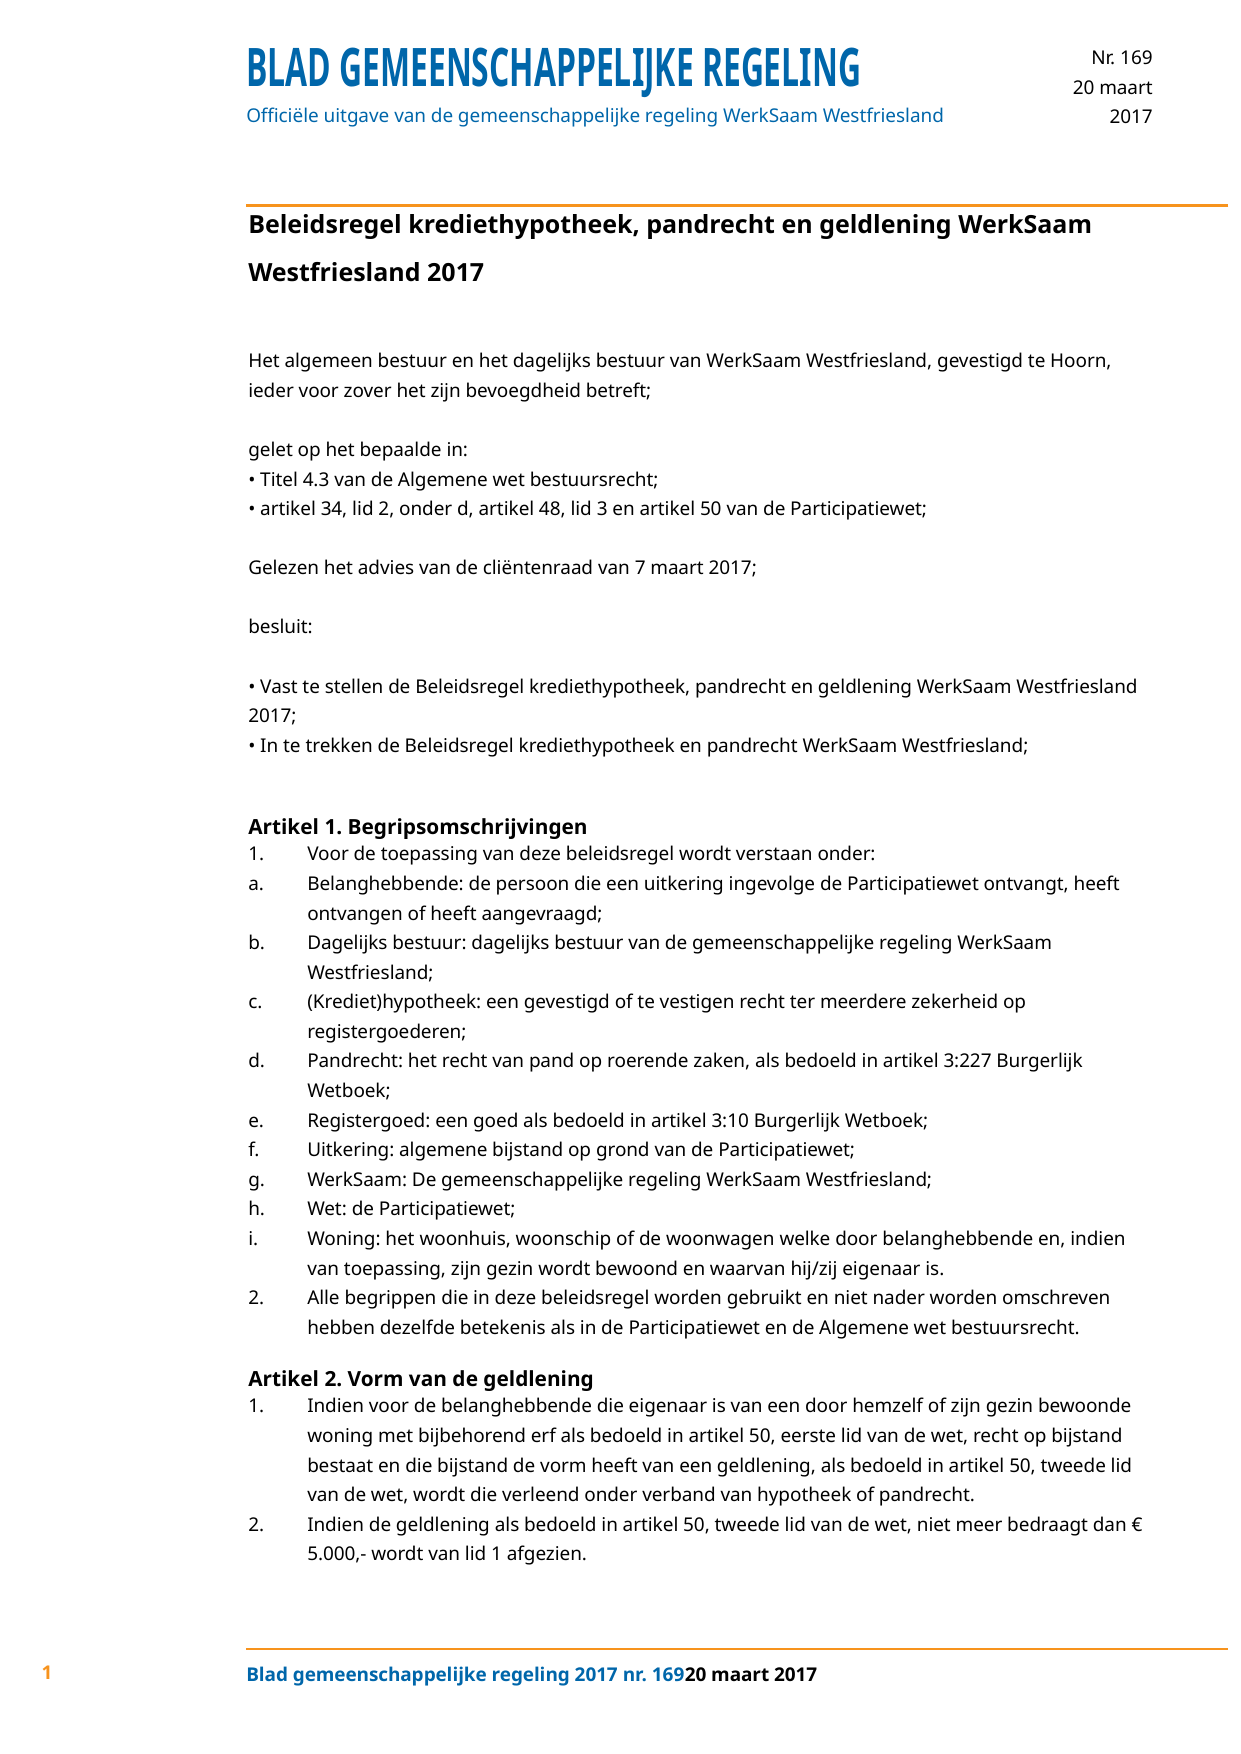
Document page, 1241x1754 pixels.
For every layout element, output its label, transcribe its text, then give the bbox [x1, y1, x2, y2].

list Registergoed: een goed als bedoeld in artikel 3:10 Burgerlijk Wetboek; [248, 1107, 1152, 1132]
list Alle begrippen die in deze beleidsregel worden gebruikt en niet nader worden omschreven hebben dezelfde betekenis als in de Participatiewet en de Algemene wet bestuursrecht. [248, 1284, 1152, 1339]
list WerkSaam: De gemeenschappelijke regeling WerkSaam Westfriesland; [248, 1166, 1152, 1192]
text Artikel 2. Vorm van de geldlening [248, 1364, 1152, 1393]
text • Titel 4.3 van de Algemene wet bestuursrecht; [248, 466, 1152, 492]
list (Krediet)hypotheek: een gevestigd of te vestigen recht ter meerdere zekerheid op registergoederen; [248, 988, 1152, 1044]
list Wet: de Participatiewet; [248, 1196, 1152, 1221]
list Woning: het woonhuis, woonschip of de woonwagen welke door belanghebbende en, indien van toepassing, zijn gezin wordt bewoond en waarvan hij/zij eigenaar is. [248, 1225, 1152, 1280]
picture [41, 47, 231, 172]
text • In te trekken de Beleidsregel krediethypotheek en pandrecht WerkSaam Westfriesland; [248, 732, 1152, 758]
text Het algemeen bestuur en het dagelijks bestuur van WerkSaam Westfriesland, gevestigd te Hoorn, ieder voor zover het zijn bevoegdheid betreft; [248, 347, 1152, 403]
list Indien voor de belanghebbende die eigenaar is van een door hemzelf of zijn gezin bewoonde woning met bijbehorend erf als bedoeld in artikel 50, eerste lid van de wet, recht op bijstand bestaat en die bijstand de vorm heeft van een geldlening, als bedoeld in artikel 50, tweede lid van de wet, wordt die verleend onder verband van hypotheek of pandrecht. [248, 1393, 1152, 1507]
text gelet op het bepaalde in: [248, 436, 1152, 462]
text Artikel 1. Begripsomschrijvingen [248, 812, 1152, 841]
list Pandrecht: het recht van pand op roerende zaken, als bedoeld in artikel 3:227 Burgerlijk Wetboek; [248, 1048, 1152, 1103]
text Beleidsregel krediethypotheek, pandrecht en geldlening WerkSaam Westfriesland 2017 [248, 207, 1152, 288]
list Belanghebbende: de persoon die een uitkering ingevolge de Participatiewet ontvangt, heeft ontvangen of heeft aangevraagd; [248, 870, 1152, 925]
list Indien de geldlening als bedoeld in artikel 50, tweede lid van de wet, niet meer bedraagt dan € 5.000,- wordt van lid 1 afgezien. [248, 1511, 1152, 1566]
list Voor de toepassing van deze beleidsregel wordt verstaan onder: [248, 841, 1152, 866]
text • Vast te stellen de Beleidsregel krediethypotheek, pandrecht en geldlening WerkSaam Westfriesland 2017; [248, 673, 1152, 728]
list Uitkering: algemene bijstand op grond van de Participatiewet; [248, 1136, 1152, 1162]
text besluit: [248, 614, 1152, 639]
text Gelezen het advies van de cliëntenraad van 7 maart 2017; [248, 554, 1152, 580]
list Dagelijks bestuur: dagelijks bestuur van de gemeenschappelijke regeling WerkSaam Westfriesland; [248, 929, 1152, 984]
text • artikel 34, lid 2, onder d, artikel 48, lid 3 en artikel 50 van de Participatiewet; [248, 495, 1152, 521]
